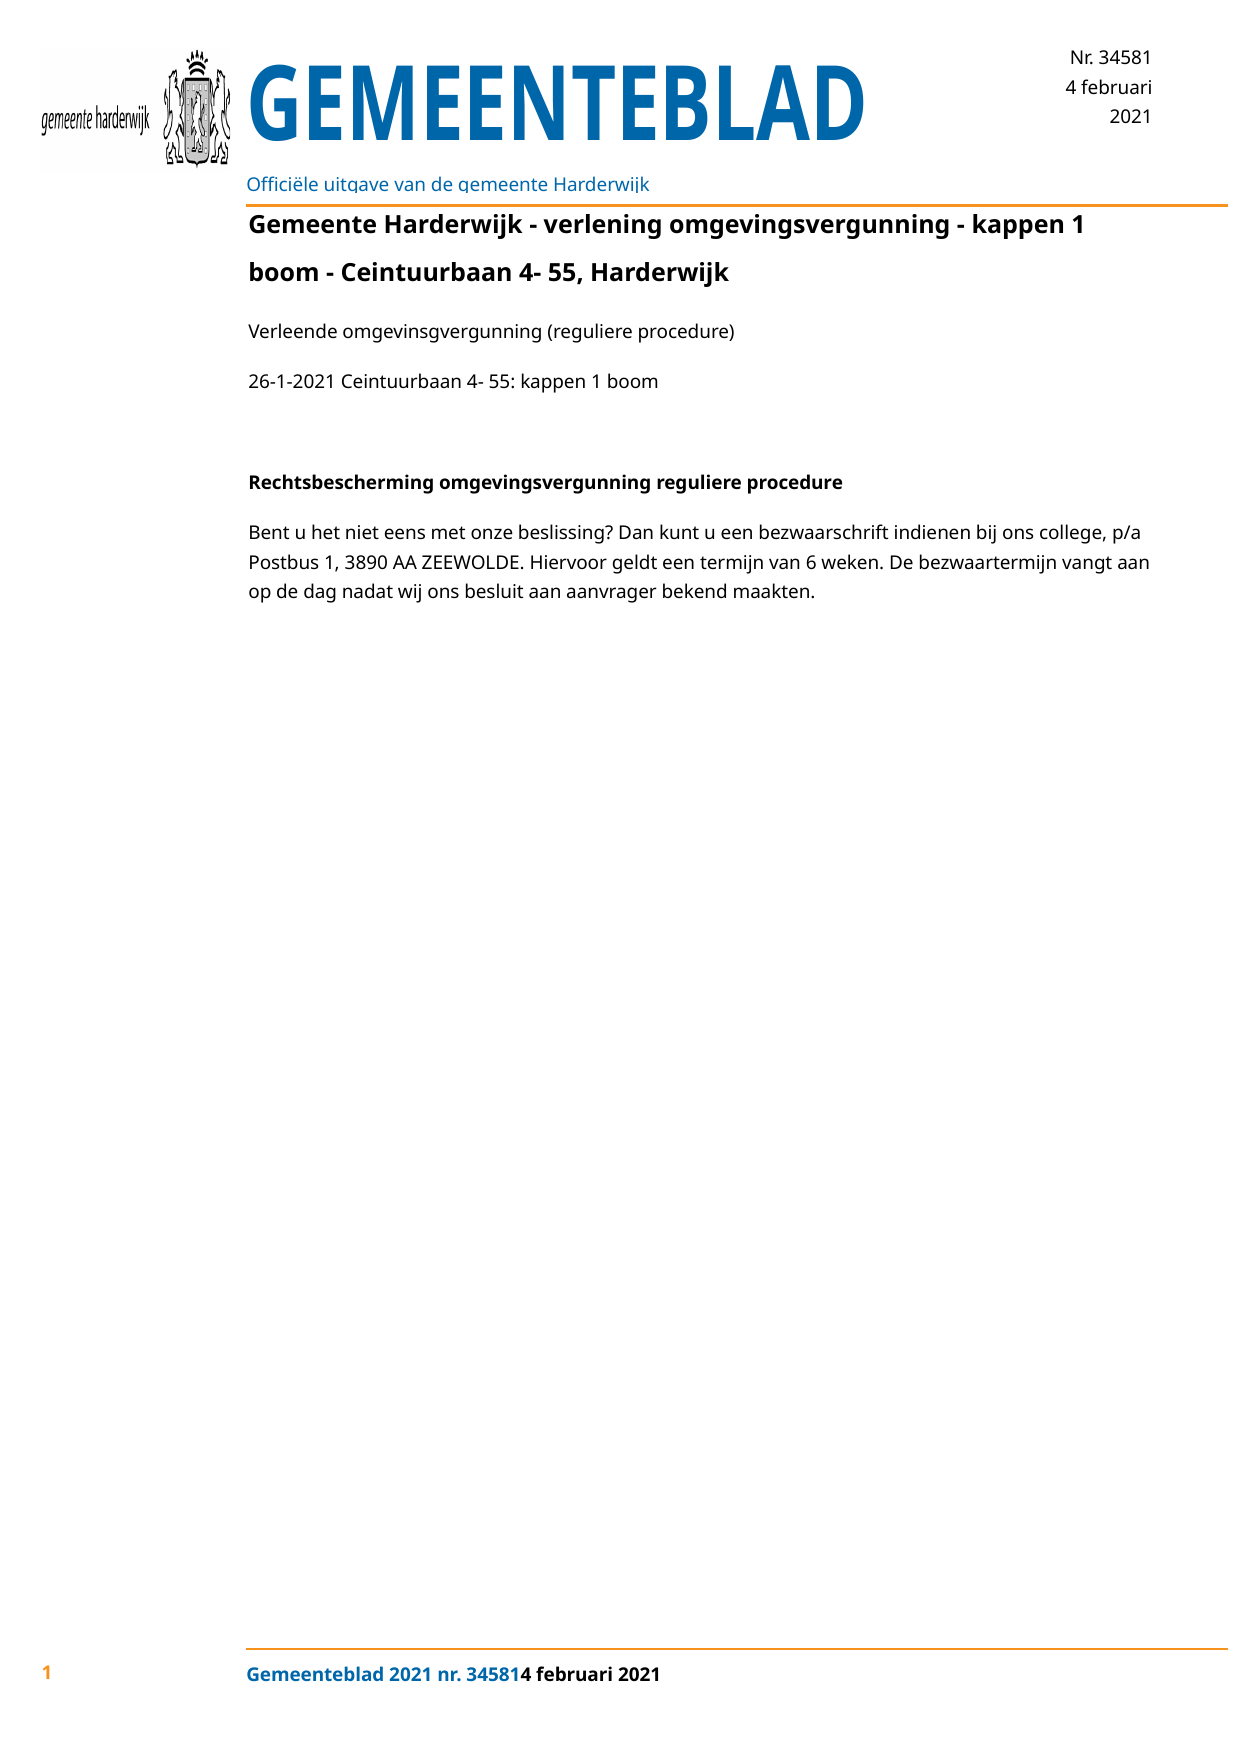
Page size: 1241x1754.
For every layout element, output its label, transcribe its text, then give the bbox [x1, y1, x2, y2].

text Bent u het niet eens met onze beslissing? Dan kunt u een bezwaarschrift indienen bij ons college, p/a Postbus 1, 3890 AA ZEEWOLDE. Hiervoor geldt een termijn van 6 weken. De bezwaartermijn vangt aan op de dag nadat wij ons besluit aan aanvrager bekend maakten. [248, 519, 1152, 604]
text Rechtsbescherming omgevingsvergunning reguliere procedure [248, 469, 1152, 495]
text 26-1-2021 Ceintuurbaan 4- 55: kappen 1 boom [248, 368, 1152, 394]
text Gemeente Harderwijk - verlening omgevingsvergunning - kappen 1 boom - Ceintuurbaan 4- 55, Harderwijk [248, 207, 1152, 288]
picture [41, 47, 231, 172]
text Verleende omgevinsgvergunning (reguliere procedure) [248, 318, 1152, 344]
